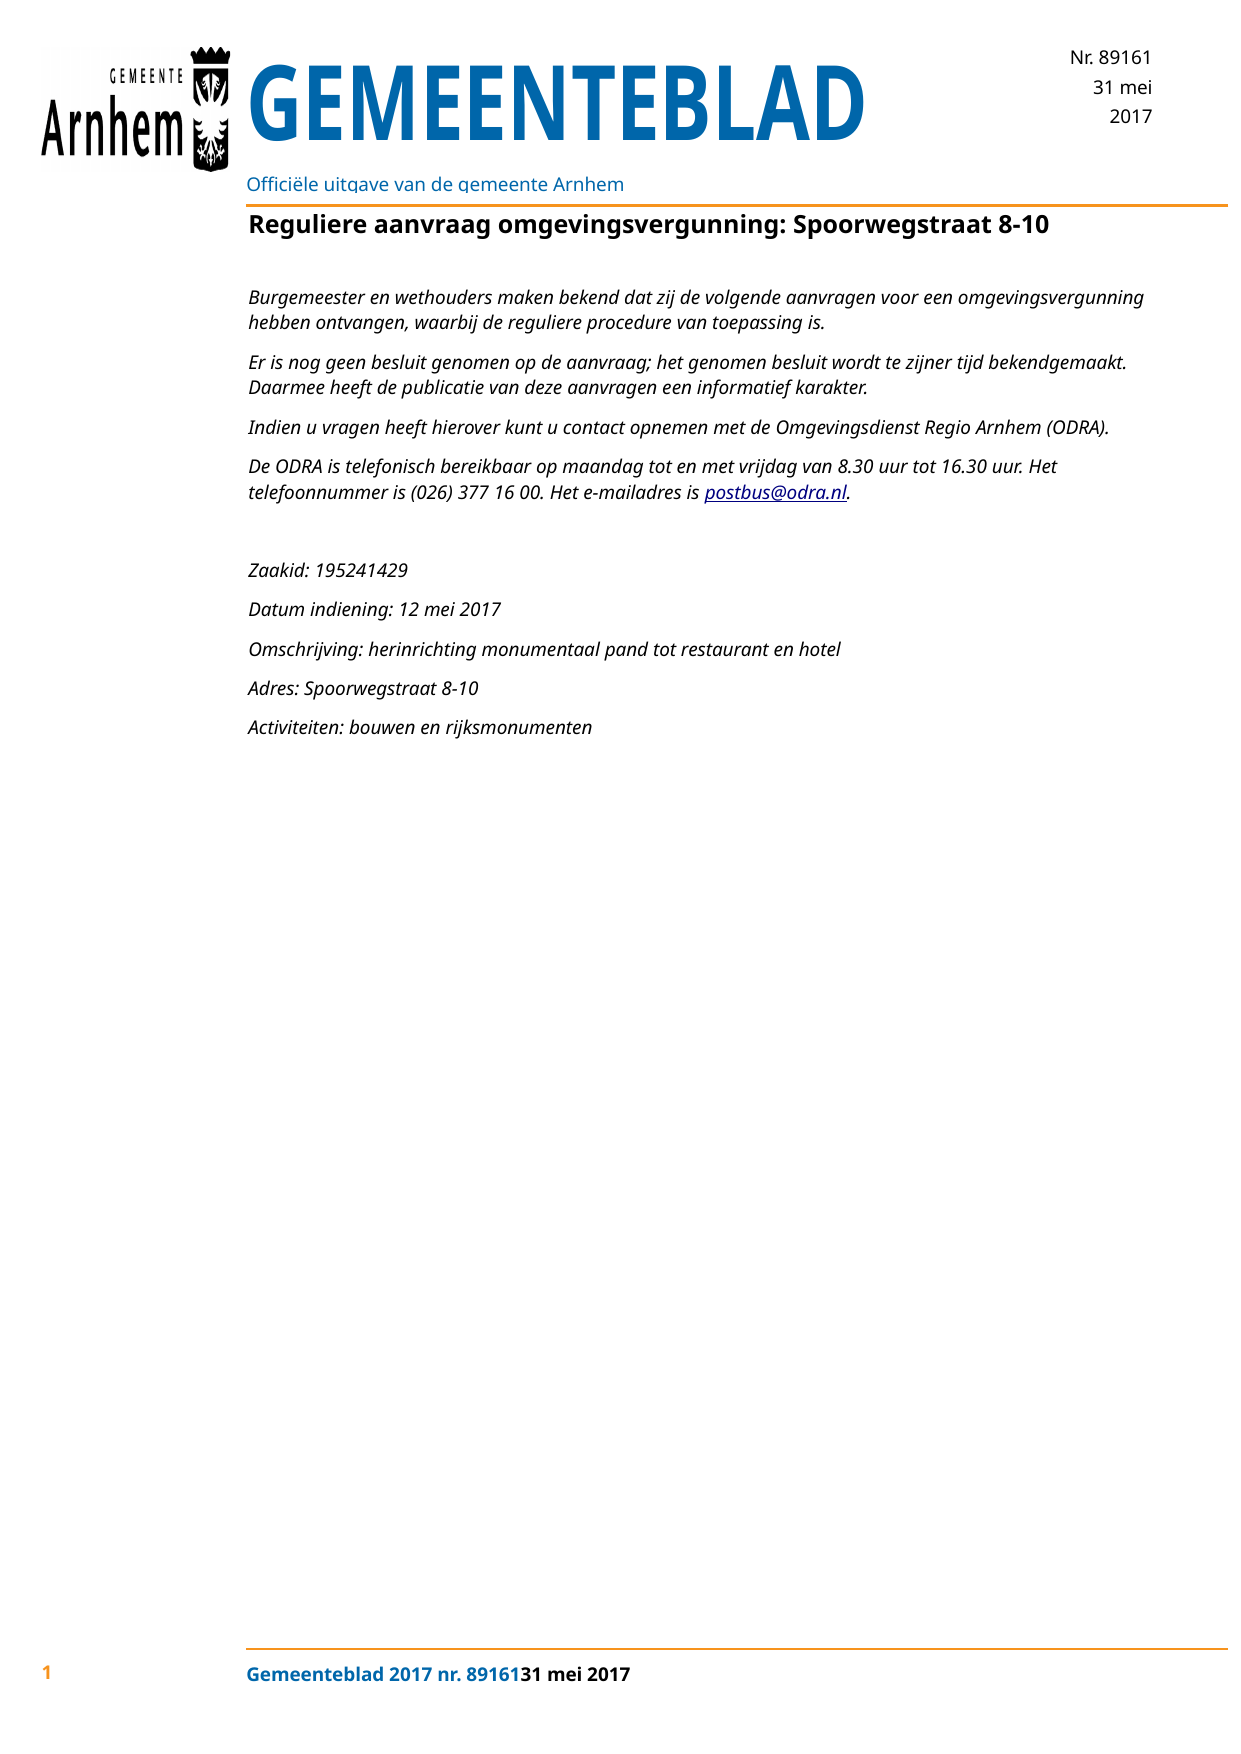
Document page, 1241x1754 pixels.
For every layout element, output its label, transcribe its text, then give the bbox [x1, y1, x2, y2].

text Indien u vragen heeft hierover kunt u contact opnemen met de Omgevingsdienst Regio Arnhem (ODRA). [248, 414, 1152, 439]
text Er is nog geen besluit genomen op de aanvraag; het genomen besluit wordt te zijner tijd bekendgemaakt. Daarmee heeft de publicatie van deze aanvragen een informatief karakter. [248, 349, 1152, 400]
picture [41, 47, 231, 172]
text Datum indiening: 12 mei 2017 [248, 597, 1152, 622]
text De ODRA is telefonisch bereikbaar op maandag tot en met vrijdag van 8.30 uur tot 16.30 uur. Het telefoonnummer is (026) 377 16 00. Het e-mailadres is postbus@odra.nl. [248, 453, 1152, 504]
text Activiteiten: bouwen en rijksmonumenten [248, 714, 1152, 740]
text Reguliere aanvraag omgevingsvergunning: Spoorwegstraat 8-10 [248, 207, 1152, 241]
text Zaakid: 195241429 [248, 557, 1152, 583]
text Omschrijving: herinrichting monumentaal pand tot restaurant en hotel [248, 636, 1152, 662]
text Burgemeester en wethouders maken bekend dat zij de volgende aanvragen voor een omgevingsvergunning hebben ontvangen, waarbij de reguliere procedure van toepassing is. [248, 284, 1152, 335]
text Adres: Spoorwegstraat 8-10 [248, 675, 1152, 701]
